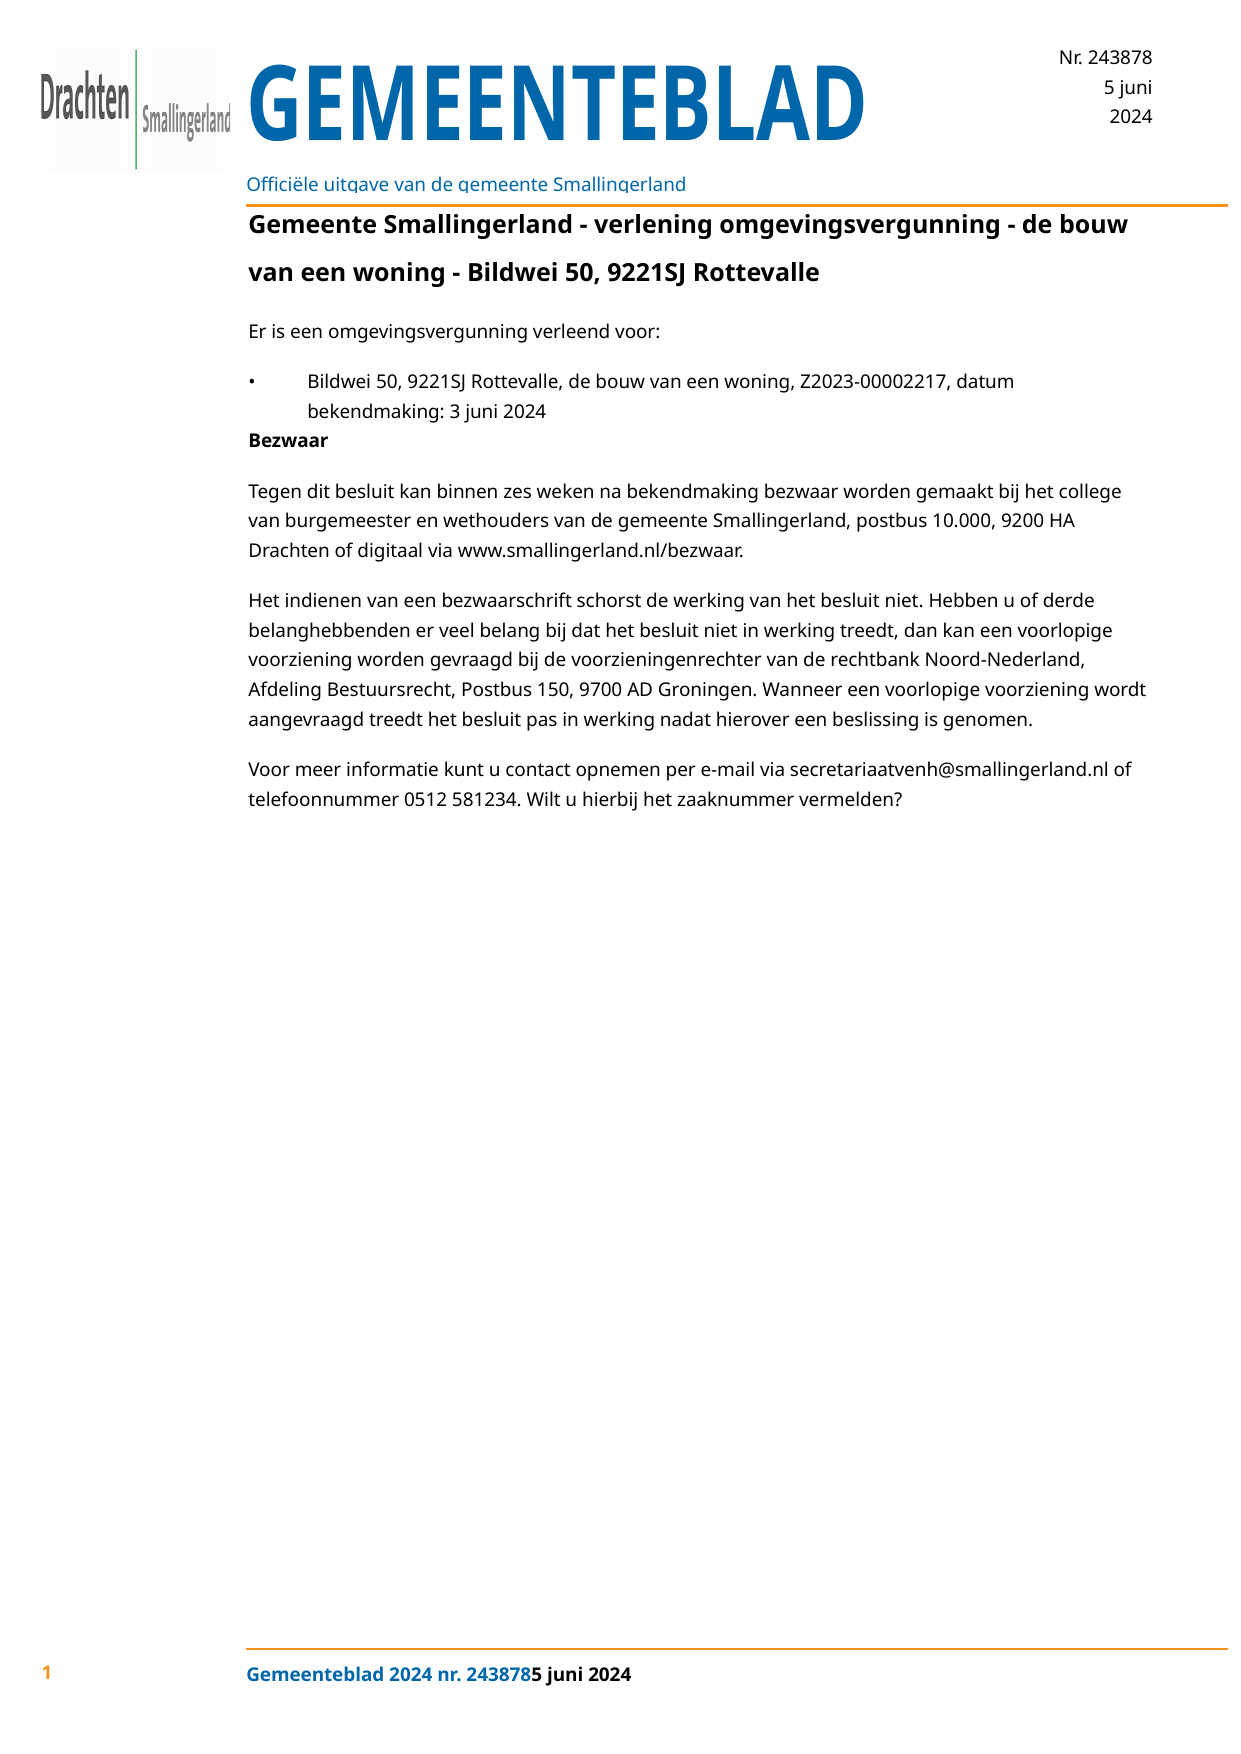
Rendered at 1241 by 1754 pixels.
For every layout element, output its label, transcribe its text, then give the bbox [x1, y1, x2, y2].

text Voor meer informatie kunt u contact opnemen per e-mail via secretariaatvenh@smallingerland.nl of telefoonnummer 0512 581234. Wilt u hierbij het zaaknummer vermelden? [248, 756, 1152, 812]
list Bildwei 50, 9221SJ Rottevalle, de bouw van een woning, Z2023-00002217, datum bekendmaking: 3 juni 2024 [248, 368, 1152, 424]
picture [41, 47, 231, 172]
text Tegen dit besluit kan binnen zes weken na bekendmaking bezwaar worden gemaakt bij het college van burgemeester en wethouders van de gemeente Smallingerland, postbus 10.000, 9200 HA Drachten of digitaal via www.smallingerland.nl/bezwaar. [248, 478, 1152, 563]
text Gemeente Smallingerland - verlening omgevingsvergunning - de bouw van een woning - Bildwei 50, 9221SJ Rottevalle [248, 207, 1152, 288]
text Het indienen van een bezwaarschrift schorst de werking van het besluit niet. Hebben u of derde belanghebbenden er veel belang bij dat het besluit niet in werking treedt, dan kan een voorlopige voorziening worden gevraagd bij de voorzieningenrechter van de rechtbank Noord-Nederland, Afdeling Bestuursrecht, Postbus 150, 9700 AD Groningen. Wanneer een voorlopige voorziening wordt aangevraagd treedt het besluit pas in werking nadat hierover een beslissing is genomen. [248, 587, 1152, 732]
text Er is een omgevingsvergunning verleend voor: [248, 318, 1152, 344]
text Bezwaar [248, 427, 1152, 453]
